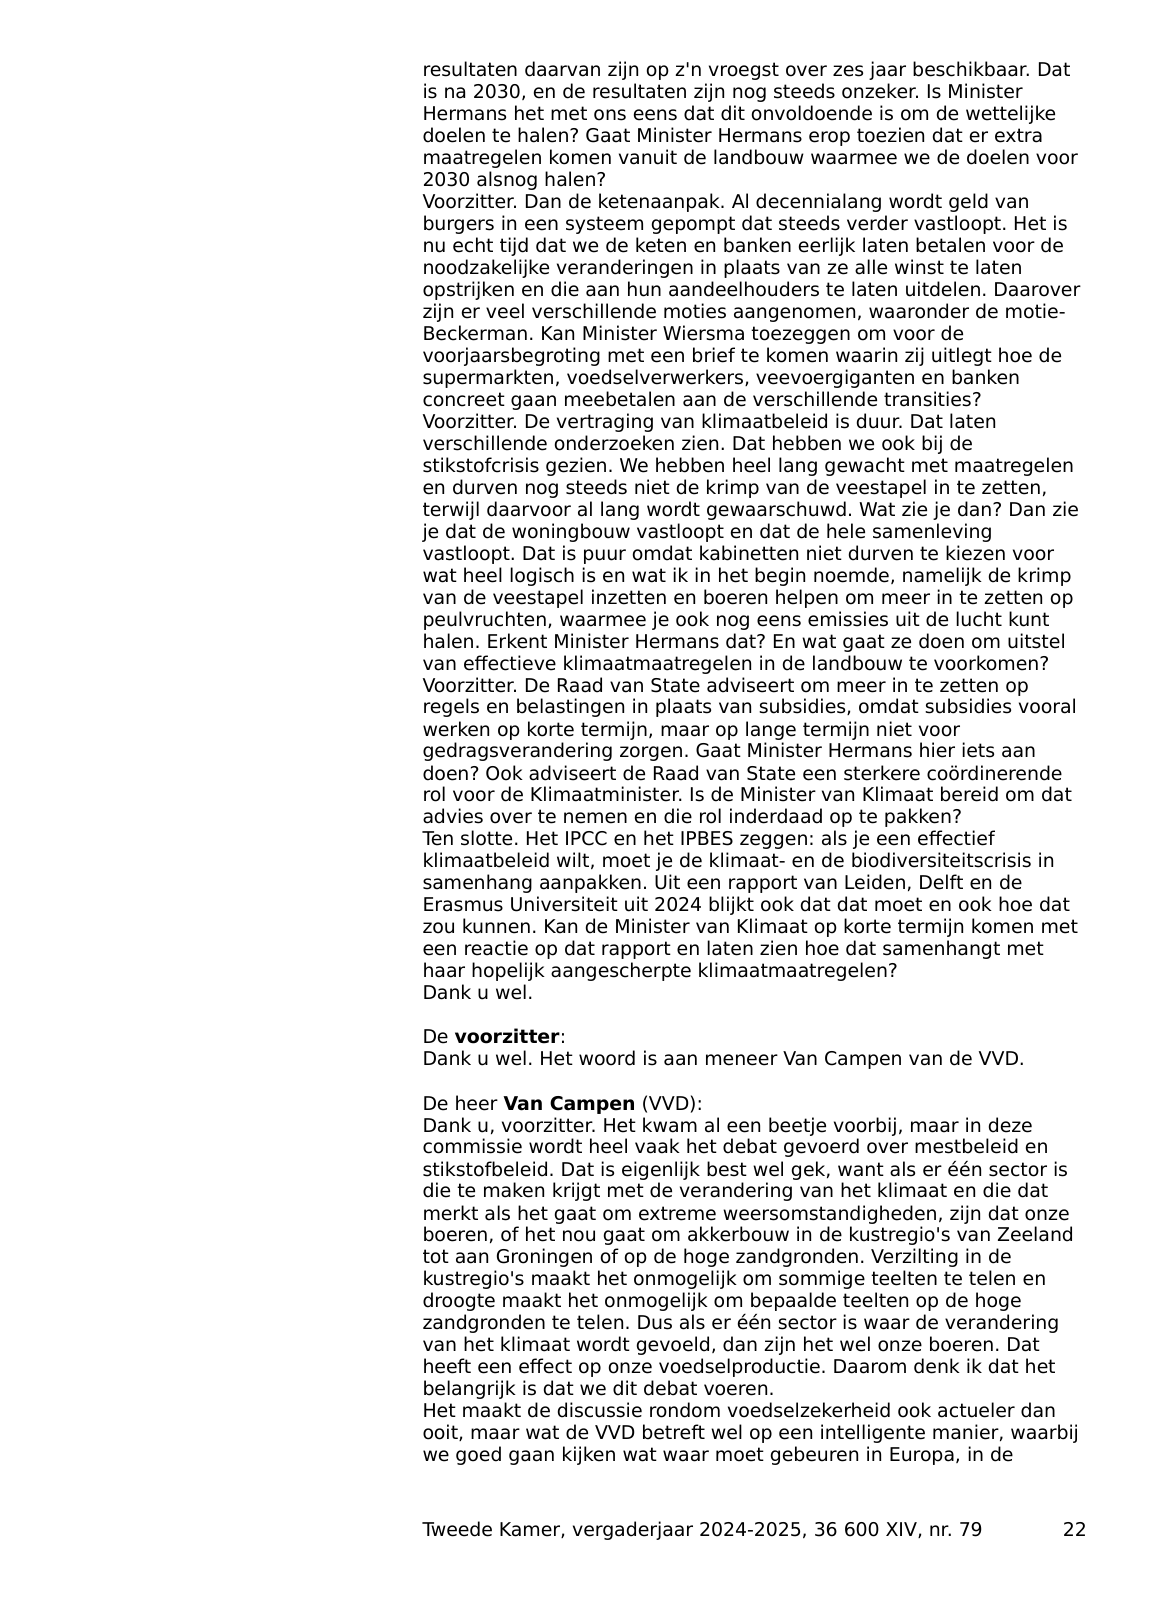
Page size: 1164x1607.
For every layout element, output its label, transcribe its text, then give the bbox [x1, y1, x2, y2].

text Dank u wel. [422, 982, 1087, 1004]
text Het maakt de discussie rondom voedselzekerheid ook actueler dan ooit, maar wat de VVD betreft wel op een intelligente manier, waarbij we goed gaan kijken wat waar moet gebeuren in Europa, in de [422, 1400, 1087, 1466]
text Voorzitter. De Raad van State adviseert om meer in te zetten op regels en belastingen in plaats van subsidies, omdat subsidies vooral werken op korte termijn, maar op lange termijn niet voor gedragsverandering zorgen. Gaat Minister Hermans hier iets aan doen? Ook adviseert de Raad van State een sterkere coördinerende rol voor de Klimaatminister. Is de Minister van Klimaat bereid om dat advies over te nemen en die rol inderdaad op te pakken? [422, 674, 1087, 828]
text Ten slotte. Het IPCC en het IPBES zeggen: als je een effectief klimaatbeleid wilt, moet je de klimaat- en de biodiversiteitscrisis in samenhang aanpakken. Uit een rapport van Leiden, Delft en de Erasmus Universiteit uit 2024 blijkt ook dat dat moet en ook hoe dat zou kunnen. Kan de Minister van Klimaat op korte termijn komen met een reactie op dat rapport en laten zien hoe dat samenhangt met haar hopelijk aangescherpte klimaatmaatregelen? [422, 828, 1087, 982]
text Dank u, voorzitter. Het kwam al een beetje voorbij, maar in deze commissie wordt heel vaak het debat gevoerd over mestbeleid en stikstofbeleid. Dat is eigenlijk best wel gek, want als er één sector is die te maken krijgt met de verandering van het klimaat en die dat merkt als het gaat om extreme weersomstandigheden, zijn dat onze boeren, of het nou gaat om akkerbouw in de kustregio's van Zeeland tot aan Groningen of op de hoge zandgronden. Verzilting in de kustregio's maakt het onmogelijk om sommige teelten te telen en droogte maakt het onmogelijk om bepaalde teelten op de hoge zandgronden te telen. Dus als er één sector is waar de verandering van het klimaat wordt gevoeld, dan zijn het wel onze boeren. Dat heeft een effect op onze voedselproductie. Daarom denk ik dat het belangrijk is dat we dit debat voeren. [422, 1114, 1087, 1400]
text Dank u wel. Het woord is aan meneer Van Campen van de VVD. [422, 1048, 1087, 1070]
text Voorzitter. De vertraging van klimaatbeleid is duur. Dat laten verschillende onderzoeken zien. Dat hebben we ook bij de stikstofcrisis gezien. We hebben heel lang gewacht met maatregelen en durven nog steeds niet de krimp van de veestapel in te zetten, terwijl daarvoor al lang wordt gewaarschuwd. Wat zie je dan? Dan zie je dat de woningbouw vastloopt en dat de hele samenleving vastloopt. Dat is puur omdat kabinetten niet durven te kiezen voor wat heel logisch is en wat ik in het begin noemde, namelijk de krimp van de veestapel inzetten en boeren helpen om meer in te zetten op peulvruchten, waarmee je ook nog eens emissies uit de lucht kunt halen. Erkent Minister Hermans dat? En wat gaat ze doen om uitstel van effectieve klimaatmaatregelen in de landbouw te voorkomen? [422, 411, 1087, 674]
text resultaten daarvan zijn op z'n vroegst over zes jaar beschikbaar. Dat is na 2030, en de resultaten zijn nog steeds onzeker. Is Minister Hermans het met ons eens dat dit onvoldoende is om de wettelijke doelen te halen? Gaat Minister Hermans erop toezien dat er extra maatregelen komen vanuit de landbouw waarmee we de doelen voor 2030 alsnog halen? [422, 59, 1087, 191]
text De heer Van Campen (VVD): [422, 1092, 1087, 1114]
text Voorzitter. Dan de ketenaanpak. Al decennialang wordt geld van burgers in een systeem gepompt dat steeds verder vastloopt. Het is nu echt tijd dat we de keten en banken eerlijk laten betalen voor de noodzakelijke veranderingen in plaats van ze alle winst te laten opstrijken en die aan hun aandeelhouders te laten uitdelen. Daarover zijn er veel verschillende moties aangenomen, waaronder de motie-Beckerman. Kan Minister Wiersma toezeggen om voor de voorjaarsbegroting met een brief te komen waarin zij uitlegt hoe de supermarkten, voedselverwerkers, veevoergiganten en banken concreet gaan meebetalen aan de verschillende transities? [422, 191, 1087, 411]
text De voorzitter: [422, 1026, 1087, 1048]
